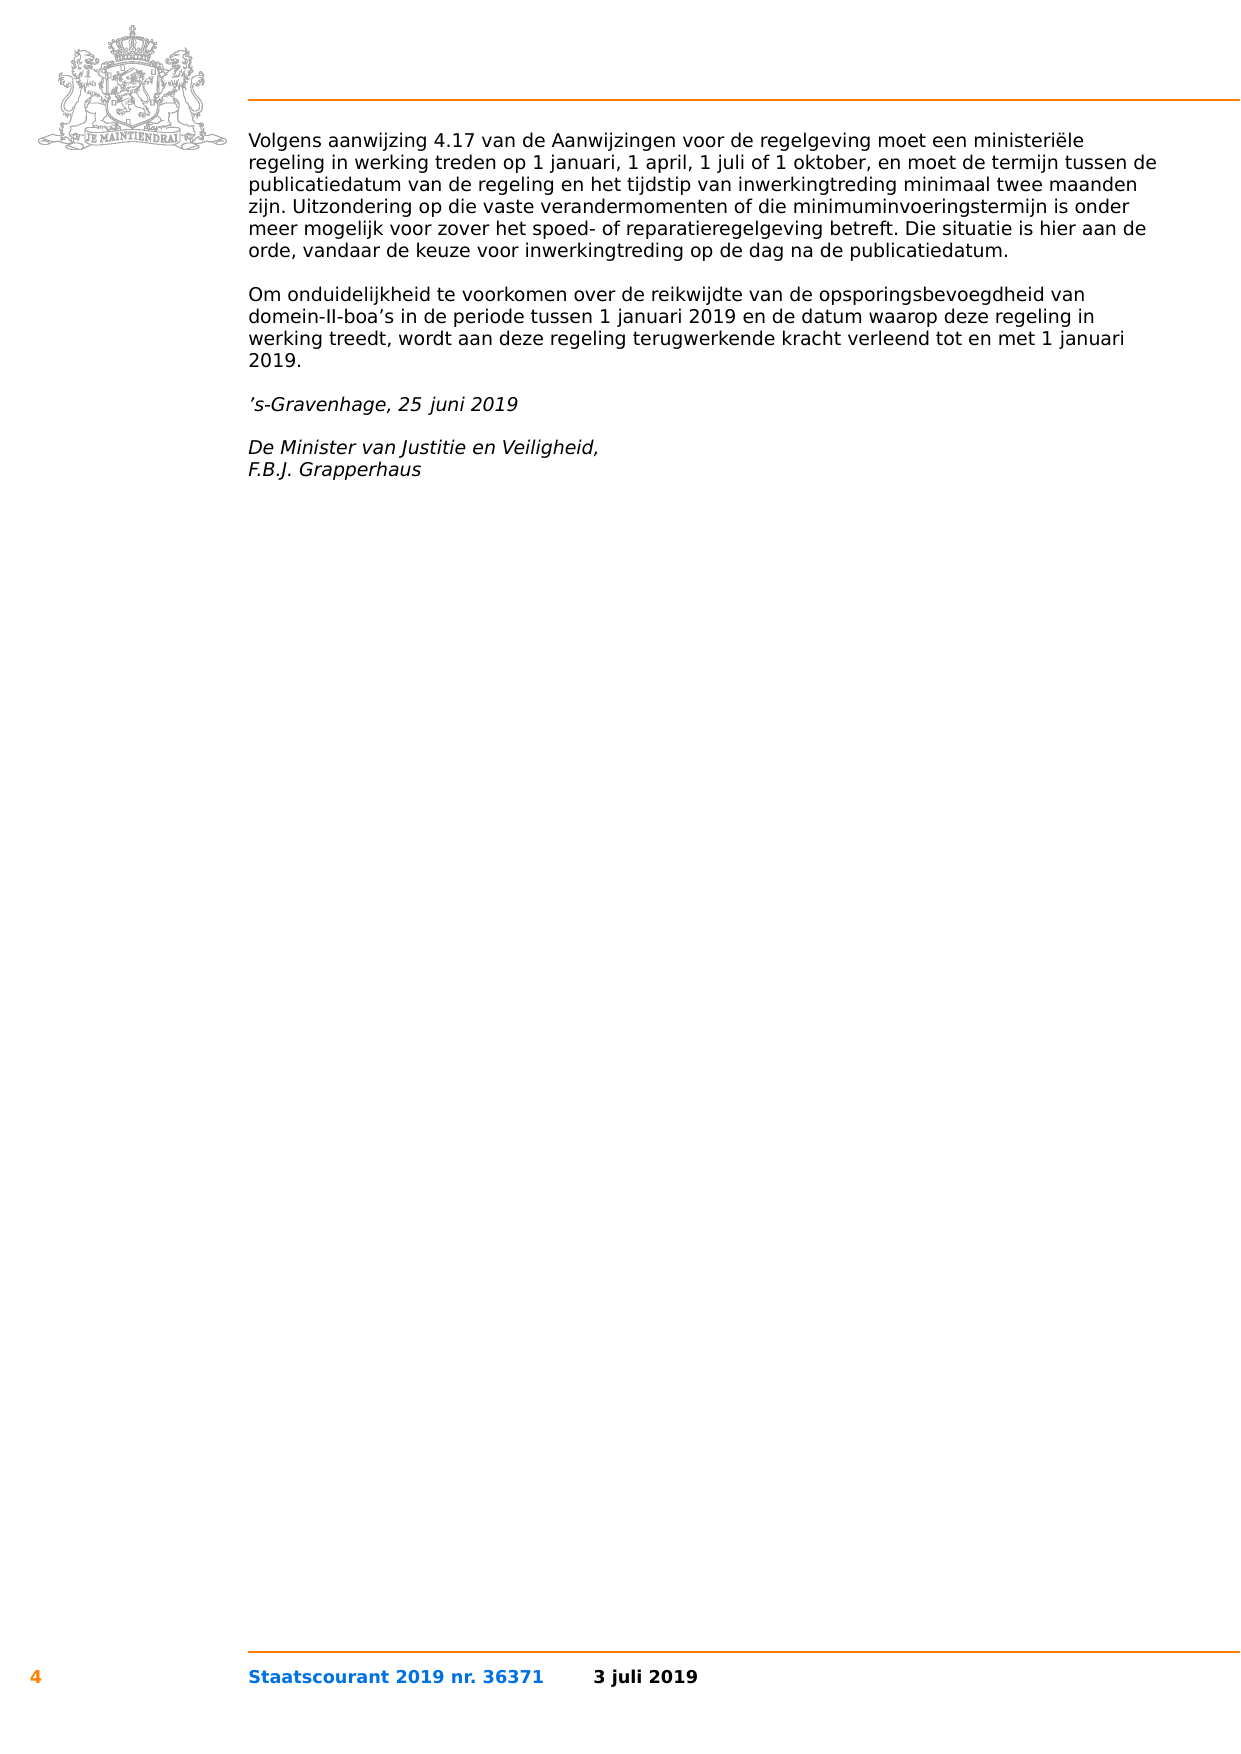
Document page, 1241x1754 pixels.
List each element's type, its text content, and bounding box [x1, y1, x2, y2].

text Volgens aanwijzing 4.17 van de Aanwijzingen voor de regelgeving moet een ministeriële regeling in werking treden op 1 januari, 1 april, 1 juli of 1 oktober, en moet de termijn tussen de publicatiedatum van de regeling en het tijdstip van inwerkingtreding minimaal twee maanden zijn. Uitzondering op die vaste verandermomenten of die minimuminvoeringstermijn is onder meer mogelijk voor zover het spoed- of reparatieregelgeving betreft. Die situatie is hier aan de orde, vandaar de keuze voor inwerkingtreding op de dag na de publicatiedatum. [248, 130, 1163, 262]
text De Minister van Justitie en Veiligheid, F.B.J. Grapperhaus [248, 437, 1163, 481]
picture [38, 25, 227, 150]
text ’s-Gravenhage, 25 juni 2019 [248, 393, 1163, 415]
text Om onduidelijkheid te voorkomen over de reikwijdte van de opsporingsbevoegdheid van domein-II-boa’s in de periode tussen 1 januari 2019 en de datum waarop deze regeling in werking treedt, wordt aan deze regeling terugwerkende kracht verleend tot en met 1 januari 2019. [248, 284, 1163, 372]
